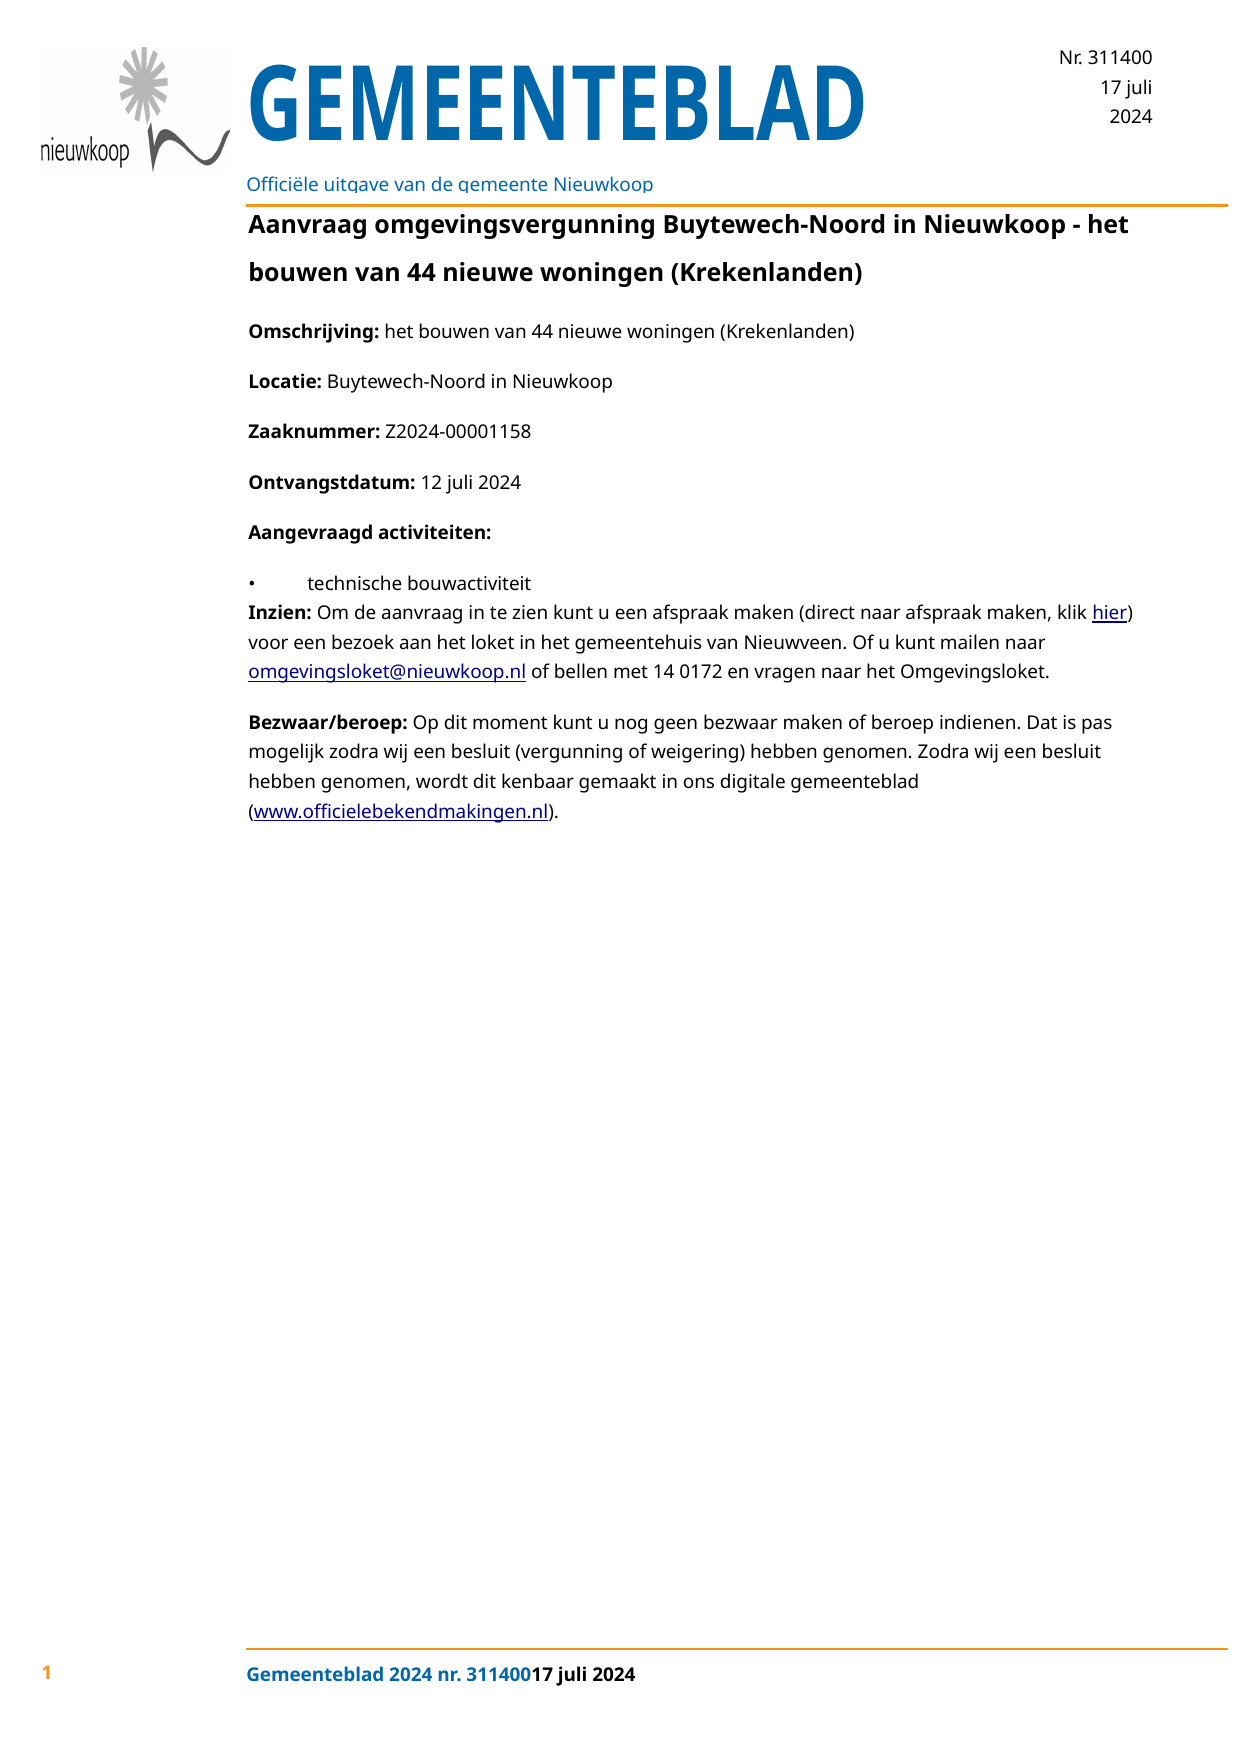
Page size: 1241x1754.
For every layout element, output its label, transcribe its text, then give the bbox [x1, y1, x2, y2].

text Bezwaar/beroep: Op dit moment kunt u nog geen bezwaar maken of beroep indienen. Dat is pas mogelijk zodra wij een besluit (vergunning of weigering) hebben genomen. Zodra wij een besluit hebben genomen, wordt dit kenbaar gemaakt in ons digitale gemeenteblad (www.officielebekendmakingen.nl). [248, 709, 1152, 824]
text Inzien: Om de aanvraag in te zien kunt u een afspraak maken (direct naar afspraak maken, klik hier) voor een bezoek aan het loket in het gemeentehuis van Nieuwveen. Of u kunt mailen naar omgevingsloket@nieuwkoop.nl of bellen met 14 0172 en vragen naar het Omgevingsloket. [248, 599, 1152, 684]
text Aangevraagd activiteiten: [248, 519, 1152, 545]
text Zaaknummer: Z2024-00001158 [248, 419, 1152, 444]
picture [41, 47, 231, 172]
text Aanvraag omgevingsvergunning Buytewech-Noord in Nieuwkoop - het bouwen van 44 nieuwe woningen (Krekenlanden) [248, 207, 1152, 288]
text Omschrijving: het bouwen van 44 nieuwe woningen (Krekenlanden) [248, 318, 1152, 344]
list technische bouwactiviteit [248, 570, 1152, 596]
text Ontvangstdatum: 12 juli 2024 [248, 469, 1152, 495]
text Locatie: Buytewech-Noord in Nieuwkoop [248, 368, 1152, 394]
